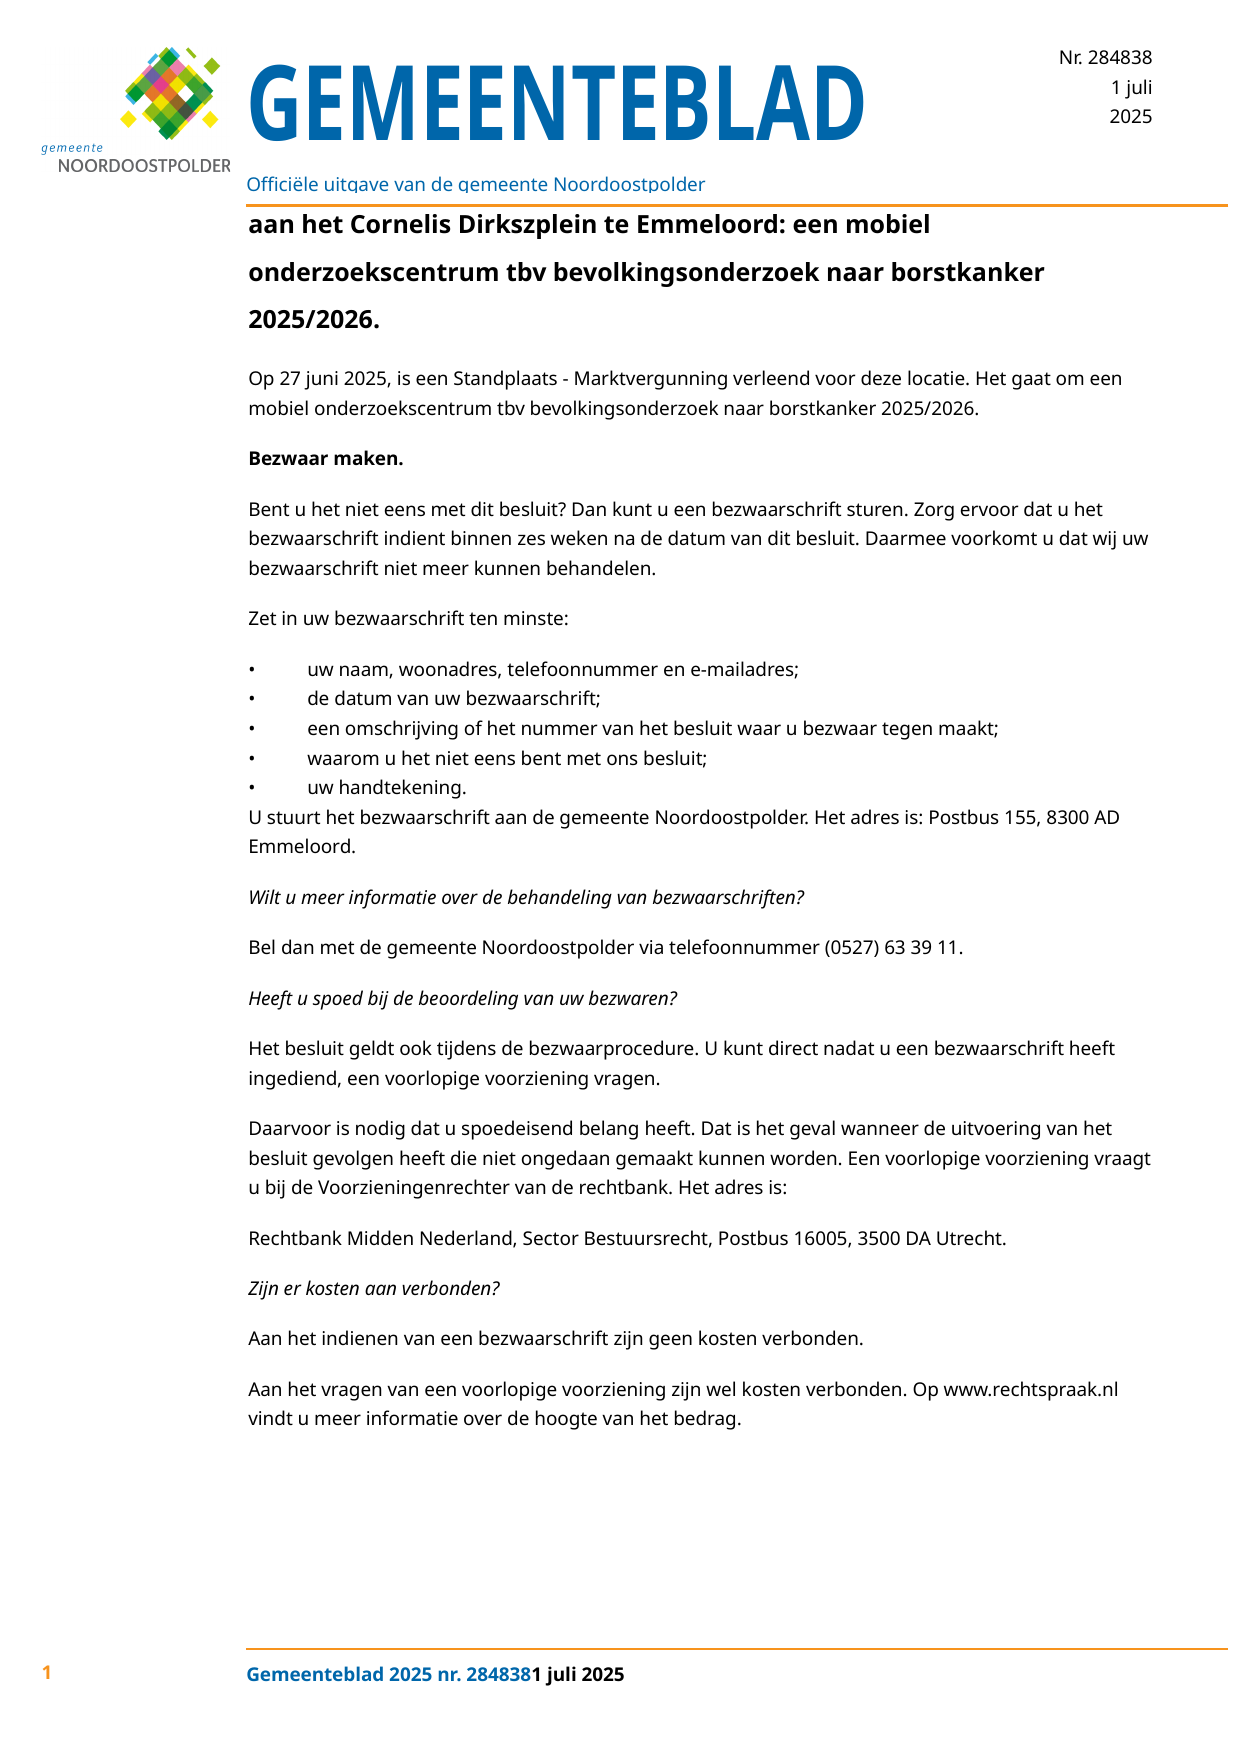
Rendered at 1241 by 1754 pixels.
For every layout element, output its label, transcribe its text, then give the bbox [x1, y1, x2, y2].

text Bent u het niet eens met dit besluit? Dan kunt u een bezwaarschrift sturen. Zorg ervoor dat u het bezwaarschrift indient binnen zes weken na de datum van dit besluit. Daarmee voorkomt u dat wij uw bezwaarschrift niet meer kunnen behandelen. [248, 496, 1152, 581]
text Aan het indienen van een bezwaarschrift zijn geen kosten verbonden. [248, 1326, 1152, 1351]
text Het besluit geldt ook tijdens de bezwaarprocedure. U kunt direct nadat u een bezwaarschrift heeft ingediend, een voorlopige voorziening vragen. [248, 1035, 1152, 1090]
text aan het Cornelis Dirkszplein te Emmeloord: een mobiel onderzoekscentrum tbv bevolkingsonderzoek naar borstkanker 2025/2026. [248, 207, 1152, 336]
text Wilt u meer informatie over de behandeling van bezwaarschriften? [248, 884, 1152, 909]
text Zijn er kosten aan verbonden? [248, 1275, 1152, 1301]
list een omschrijving of het nummer van het besluit waar u bezwaar tegen maakt; [248, 715, 1152, 741]
list uw handtekening. [248, 774, 1152, 800]
list waarom u het niet eens bent met ons besluit; [248, 745, 1152, 770]
text Rechtbank Midden Nederland, Sector Bestuursrecht, Postbus 16005, 3500 DA Utrecht. [248, 1225, 1152, 1250]
text Heeft u spoed bij de beoordeling van uw bezwaren? [248, 985, 1152, 1010]
text U stuurt het bezwaarschrift aan de gemeente Noordoostpolder. Het adres is: Postbus 155, 8300 AD Emmeloord. [248, 804, 1152, 859]
text Bel dan met de gemeente Noordoostpolder via telefoonnummer (0527) 63 39 11. [248, 934, 1152, 960]
list de datum van uw bezwaarschrift; [248, 686, 1152, 711]
text Daarvoor is nodig dat u spoedeisend belang heeft. Dat is het geval wanneer de uitvoering van het besluit gevolgen heeft die niet ongedaan gemaakt kunnen worden. Een voorlopige voorziening vraagt u bij de Voorzieningenrechter van de rechtbank. Het adres is: [248, 1115, 1152, 1200]
picture [41, 47, 231, 172]
text Op 27 juni 2025, is een Standplaats - Marktvergunning verleend voor deze locatie. Het gaat om een mobiel onderzoekscentrum tbv bevolkingsonderzoek naar borstkanker 2025/2026. [248, 366, 1152, 421]
text Aan het vragen van een voorlopige voorziening zijn wel kosten verbonden. Op www.rechtspraak.nl vindt u meer informatie over de hoogte van het bedrag. [248, 1376, 1152, 1431]
list uw naam, woonadres, telefoonnummer en e-mailadres; [248, 656, 1152, 682]
text Bezwaar maken. [248, 446, 1152, 471]
text Zet in uw bezwaarschrift ten minste: [248, 606, 1152, 631]
